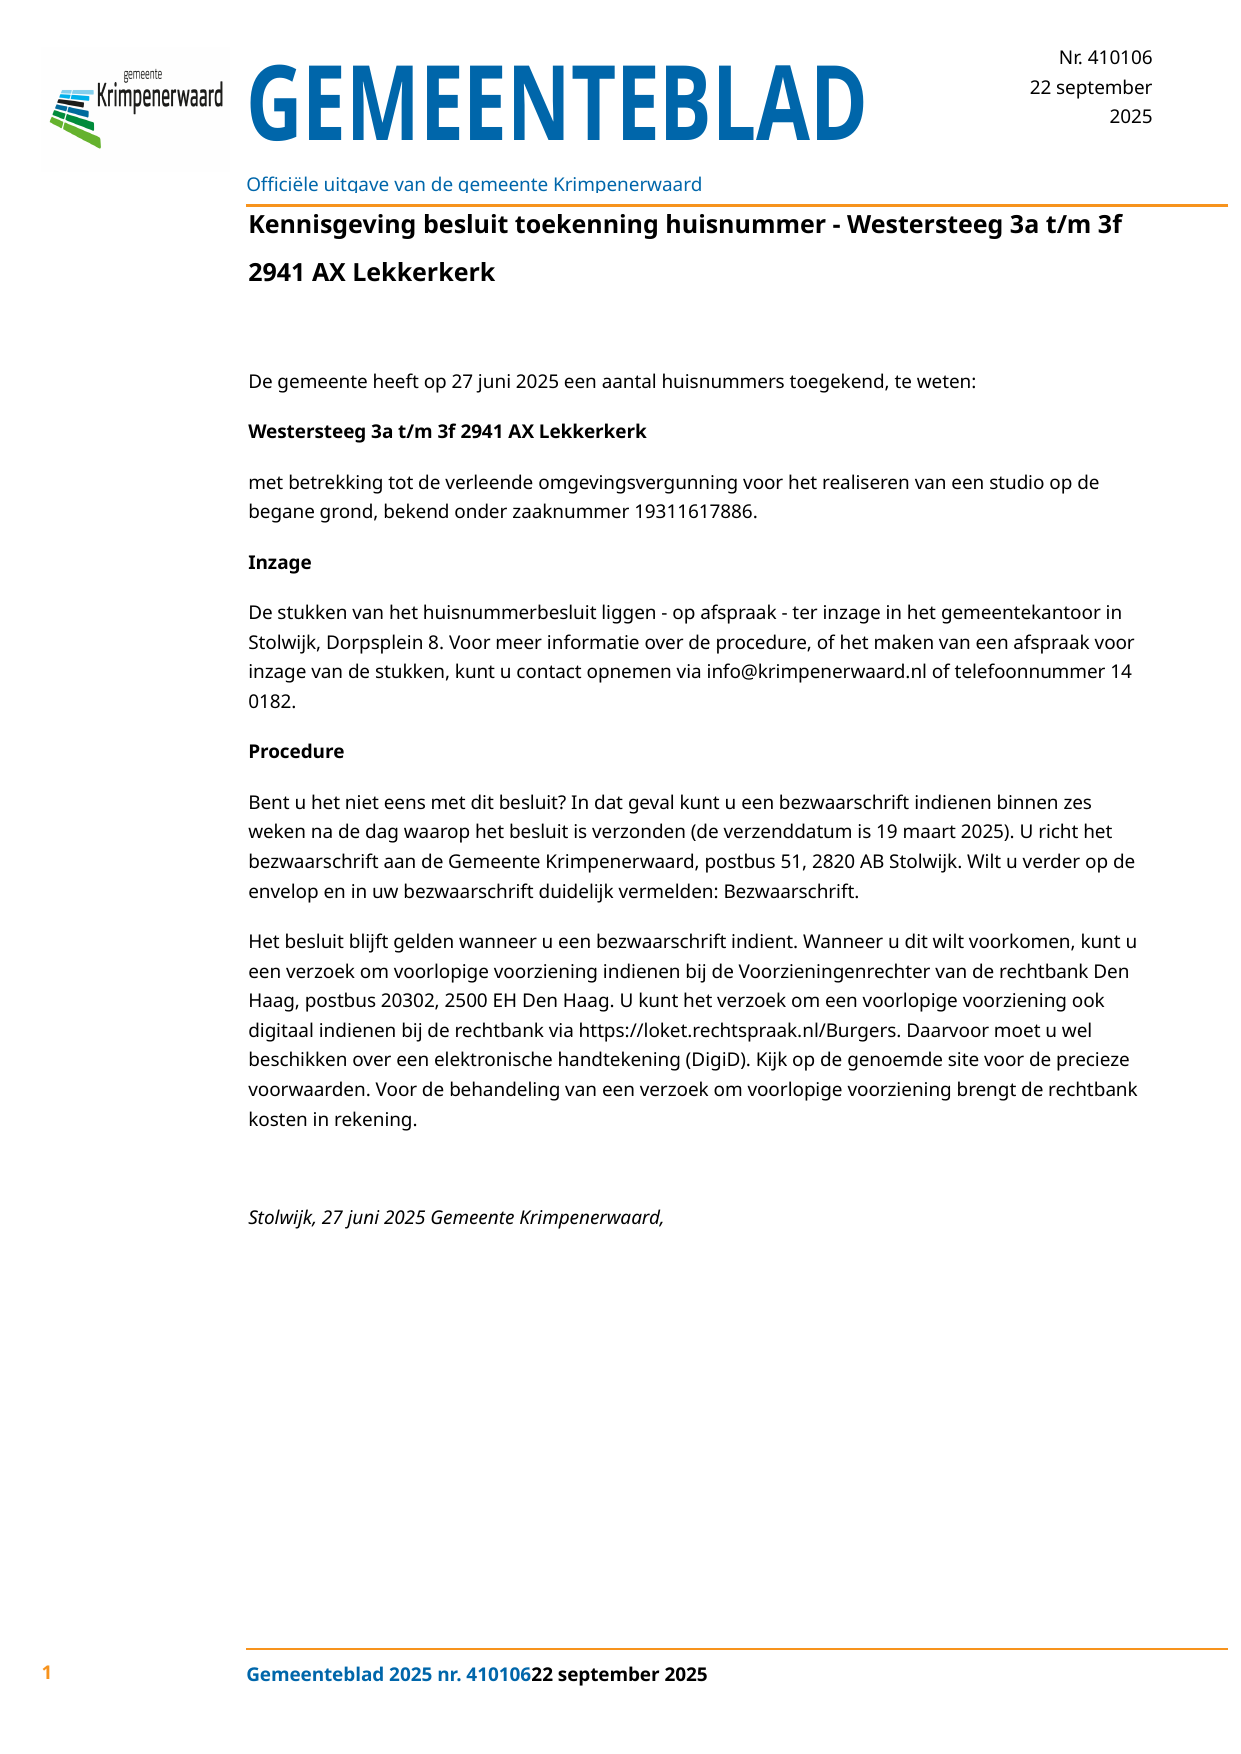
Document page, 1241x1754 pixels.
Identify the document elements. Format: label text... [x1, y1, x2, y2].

text Westersteeg 3a t/m 3f 2941 AX Lekkerkerk [248, 419, 1152, 444]
text De gemeente heeft op 27 juni 2025 een aantal huisnummers toegekend, te weten: [248, 368, 1152, 394]
text Het besluit blijft gelden wanneer u een bezwaarschrift indient. Wanneer u dit wilt voorkomen, kunt u een verzoek om voorlopige voorziening indienen bij de Voorzieningenrechter van de rechtbank Den Haag, postbus 20302, 2500 EH Den Haag. U kunt het verzoek om een voorlopige voorziening ook digitaal indienen bij de rechtbank via https://loket.rechtspraak.nl/Burgers. Daarvoor moet u wel beschikken over een elektronische handtekening (DigiD). Kijk op de genoemde site voor de precieze voorwaarden. Voor de behandeling van een verzoek om voorlopige voorziening brengt de rechtbank kosten in rekening. [248, 928, 1152, 1132]
text De stukken van het huisnummerbesluit liggen - op afspraak - ter inzage in het gemeentekantoor in Stolwijk, Dorpsplein 8. Voor meer informatie over de procedure, of het maken van een afspraak voor inzage van de stukken, kunt u contact opnemen via info@krimpenerwaard.nl of telefoonnummer 14 0182. [248, 599, 1152, 714]
text met betrekking tot de verleende omgevingsvergunning voor het realiseren van een studio op de begane grond, bekend onder zaaknummer 19311617886. [248, 469, 1152, 524]
picture [41, 47, 231, 172]
text Procedure [248, 739, 1152, 764]
text Stolwijk, 27 juni 2025 Gemeente Krimpenerwaard, [248, 1204, 1152, 1230]
text Inzage [248, 549, 1152, 575]
text Kennisgeving besluit toekenning huisnummer - Westersteeg 3a t/m 3f 2941 AX Lekkerkerk [248, 207, 1152, 288]
text Bent u het niet eens met dit besluit? In dat geval kunt u een bezwaarschrift indienen binnen zes weken na de dag waarop het besluit is verzonden (de verzenddatum is 19 maart 2025). U richt het bezwaarschrift aan de Gemeente Krimpenerwaard, postbus 51, 2820 AB Stolwijk. Wilt u verder op de envelop en in uw bezwaarschrift duidelijk vermelden: Bezwaarschrift. [248, 789, 1152, 904]
